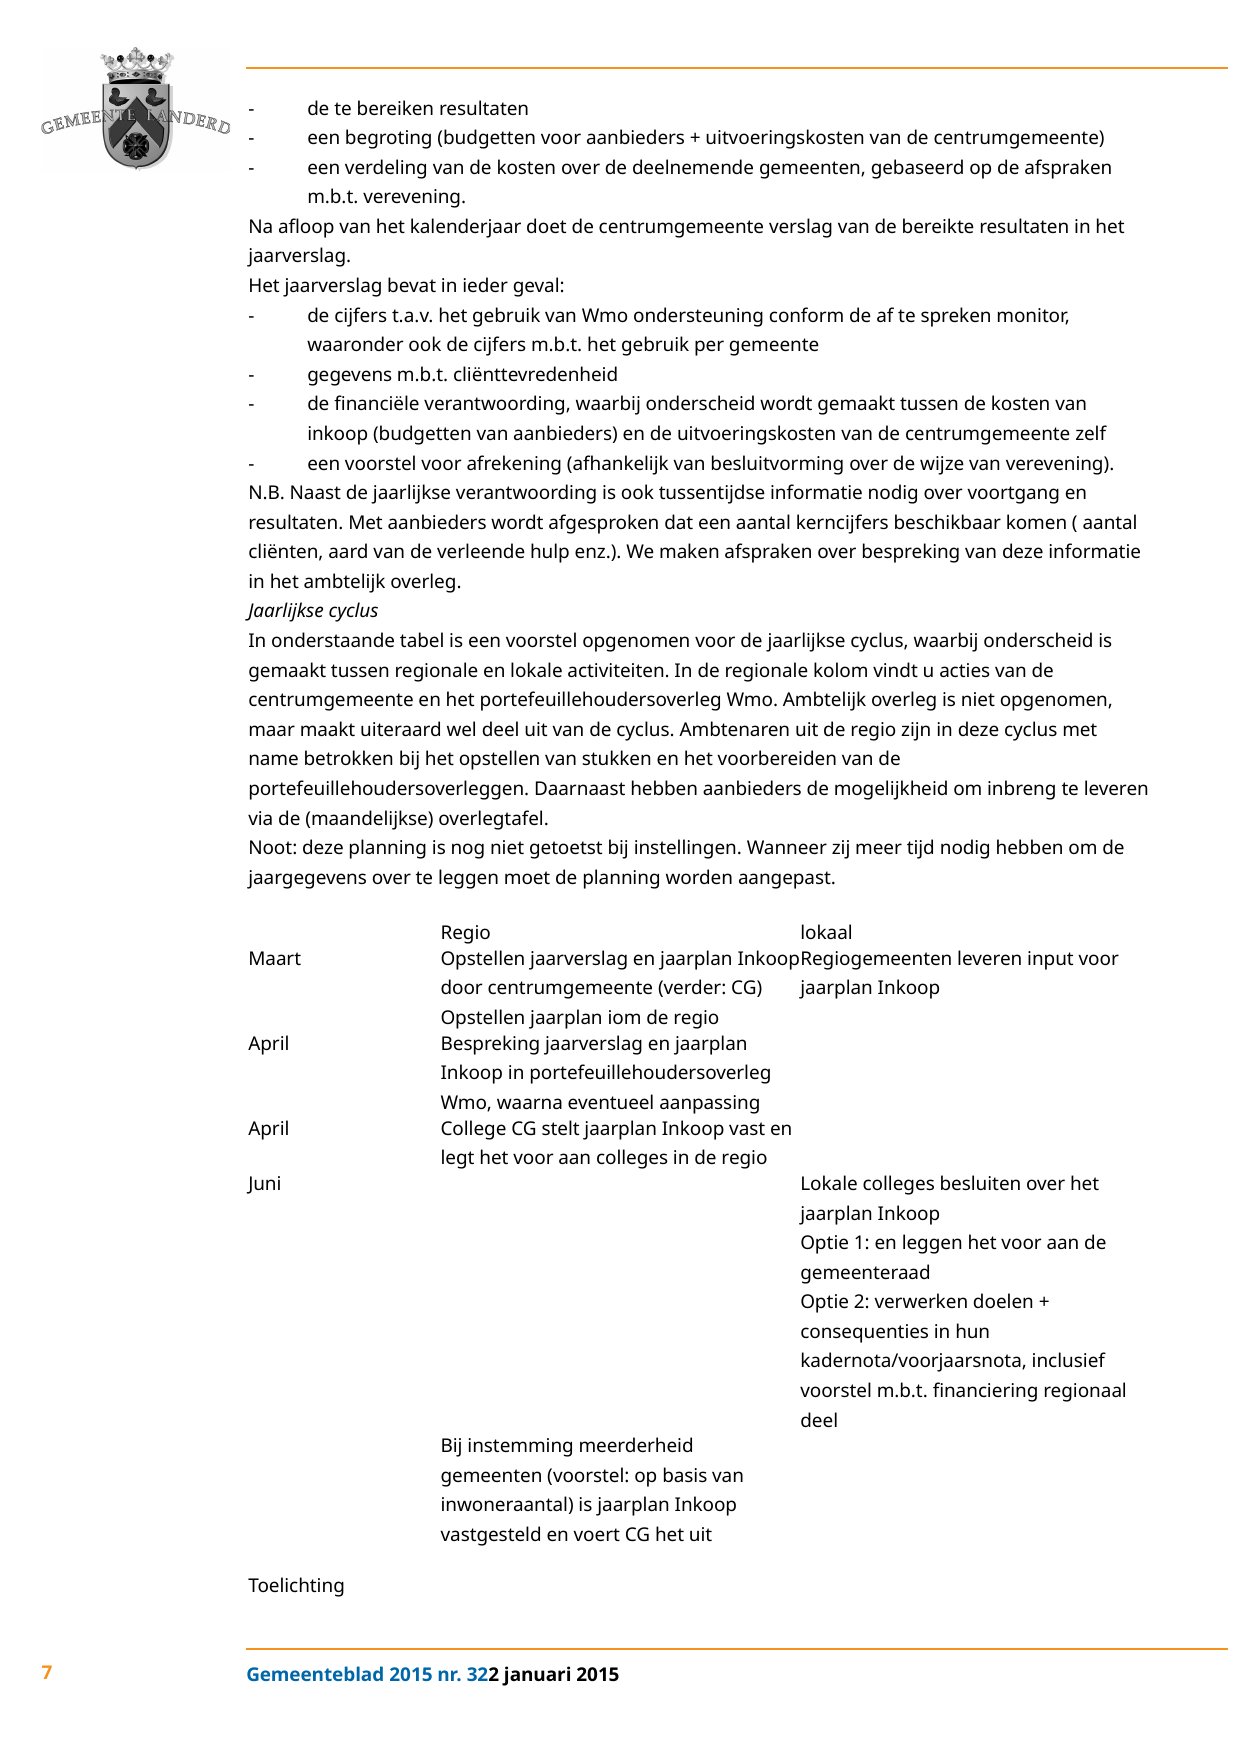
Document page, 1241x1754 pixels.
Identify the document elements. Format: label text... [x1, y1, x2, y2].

table_cell April [248, 1115, 440, 1170]
list gegevens m.b.t. cliënttevredenheid [248, 361, 1152, 387]
table_cell Bespreking jaarverslag en jaarplan Inkoop in portefeuillehoudersoverleg Wmo, waarna eventueel aanpassing [440, 1030, 800, 1115]
list een begroting (budgetten voor aanbieders + uitvoeringskosten van de centrumgemeente) [248, 124, 1152, 150]
table_cell [800, 1433, 1152, 1547]
text Jaarlijkse cyclus [248, 598, 1152, 623]
table_cell April [248, 1030, 440, 1115]
list de te bereiken resultaten [248, 95, 1152, 121]
table_cell Regiogemeenten leveren input voor jaarplan Inkoop [800, 945, 1152, 1030]
table_cell [800, 1030, 1152, 1115]
picture [41, 47, 231, 172]
list de financiële verantwoording, waarbij onderscheid wordt gemaakt tussen de kosten van inkoop (budgetten van aanbieders) en de uitvoeringskosten van de centrumgemeente zelf [248, 391, 1152, 446]
list een verdeling van de kosten over de deelnemende gemeenten, gebaseerd op de afspraken m.b.t. verevening. [248, 154, 1152, 209]
text Het jaarverslag bevat in ieder geval: [248, 272, 1152, 298]
table_cell Lokale colleges besluiten over het jaarplan Inkoop Optie 1: en leggen het voor aan de gemeenteraad Optie 2: verwerken doelen + consequenties in hun kadernota/voorjaarsnota, inclusief voorstel m.b.t. financiering regionaal deel [800, 1170, 1152, 1432]
table_cell [440, 1170, 800, 1432]
table_cell Maart [248, 945, 440, 1030]
table_cell [800, 1115, 1152, 1170]
table_cell Bij instemming meerderheid gemeenten (voorstel: op basis van inwoneraantal) is jaarplan Inkoop vastgesteld en voert CG het uit [440, 1433, 800, 1547]
text Na afloop van het kalenderjaar doet de centrumgemeente verslag van de bereikte resultaten in het jaarverslag. [248, 213, 1152, 268]
table_cell Juni [248, 1170, 440, 1432]
table_cell [248, 1433, 440, 1547]
text Toelichting [248, 1573, 1152, 1598]
text N.B. Naast de jaarlijkse verantwoording is ook tussentijdse informatie nodig over voortgang en resultaten. Met aanbieders wordt afgesproken dat een aantal kerncijfers beschikbaar komen ( aantal cliënten, aard van de verleende hulp enz.). We maken afspraken over bespreking van deze informatie in het ambtelijk overleg. [248, 479, 1152, 594]
table_cell College CG stelt jaarplan Inkoop vast en legt het voor aan colleges in de regio [440, 1115, 800, 1170]
list een voorstel voor afrekening (afhankelijk van besluitvorming over de wijze van verevening). [248, 450, 1152, 476]
table_cell Opstellen jaarverslag en jaarplan Inkoop door centrumgemeente (verder: CG) Opstellen jaarplan iom de regio [440, 945, 800, 1030]
text In onderstaande tabel is een voorstel opgenomen voor de jaarlijkse cyclus, waarbij onderscheid is gemaakt tussen regionale en lokale activiteiten. In de regionale kolom vindt u acties van de centrumgemeente en het portefeuillehoudersoverleg Wmo. Ambtelijk overleg is niet opgenomen, maar maakt uiteraard wel deel uit van de cyclus. Ambtenaren uit de regio zijn in deze cyclus met name betrokken bij het opstellen van stukken en het voorbereiden van de portefeuillehoudersoverleggen. Daarnaast hebben aanbieders de mogelijkheid om inbreng te leveren via de (maandelijkse) overlegtafel. [248, 627, 1152, 831]
table_header lokaal [800, 919, 1152, 945]
text Noot: deze planning is nog niet getoetst bij instellingen. Wanneer zij meer tijd nodig hebben om de jaargegevens over te leggen moet de planning worden aangepast. [248, 834, 1152, 890]
table_header [248, 919, 440, 945]
list de cijfers t.a.v. het gebruik van Wmo ondersteuning conform de af te spreken monitor, waaronder ook de cijfers m.b.t. het gebruik per gemeente [248, 302, 1152, 357]
table_header Regio [440, 919, 800, 945]
